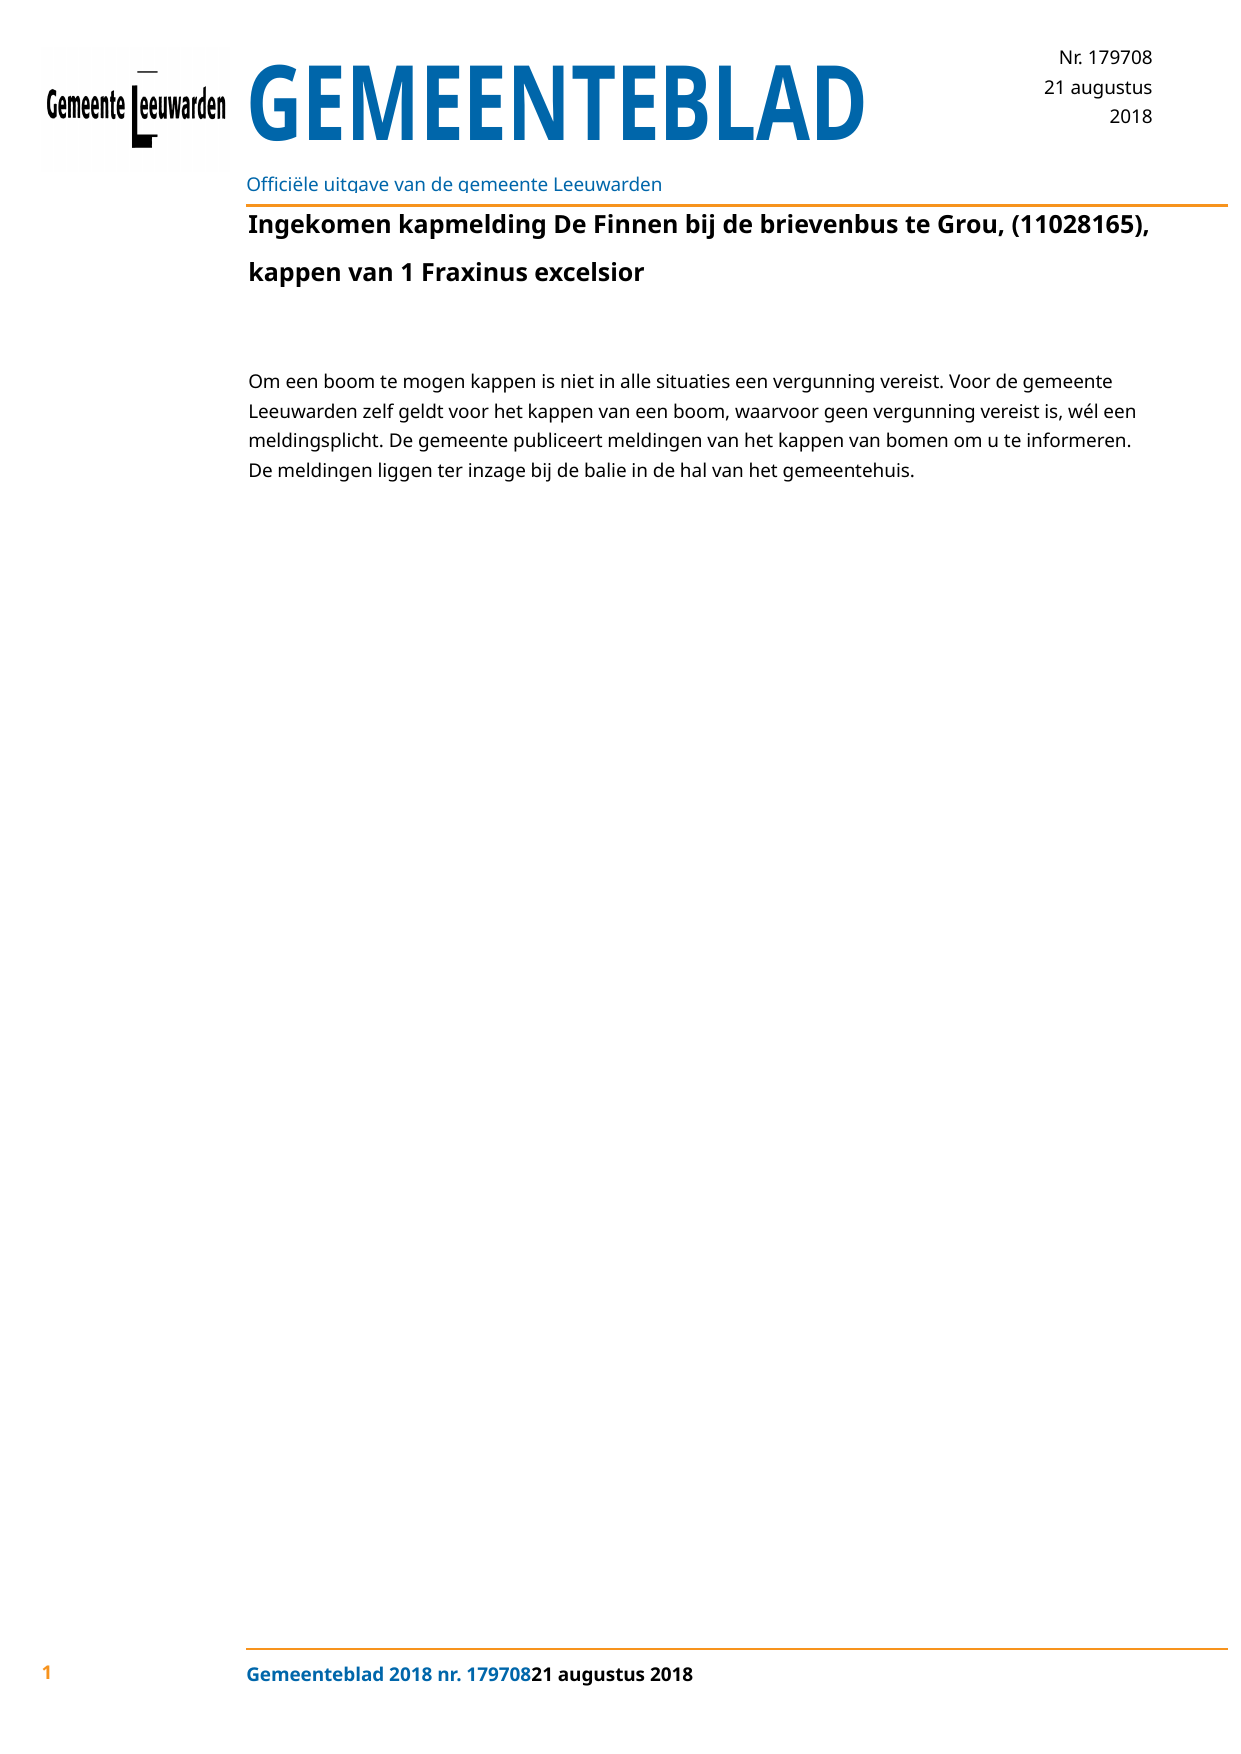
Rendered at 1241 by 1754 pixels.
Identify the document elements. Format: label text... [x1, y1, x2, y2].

text Ingekomen kapmelding De Finnen bij de brievenbus te Grou, (11028165), kappen van 1 Fraxinus excelsior [248, 207, 1152, 288]
text Om een boom te mogen kappen is niet in alle situaties een vergunning vereist. Voor de gemeente Leeuwarden zelf geldt voor het kappen van een boom, waarvoor geen vergunning vereist is, wél een meldingsplicht. De gemeente publiceert meldingen van het kappen van bomen om u te informeren. De meldingen liggen ter inzage bij de balie in de hal van het gemeentehuis. [248, 368, 1152, 483]
picture [41, 47, 231, 172]
